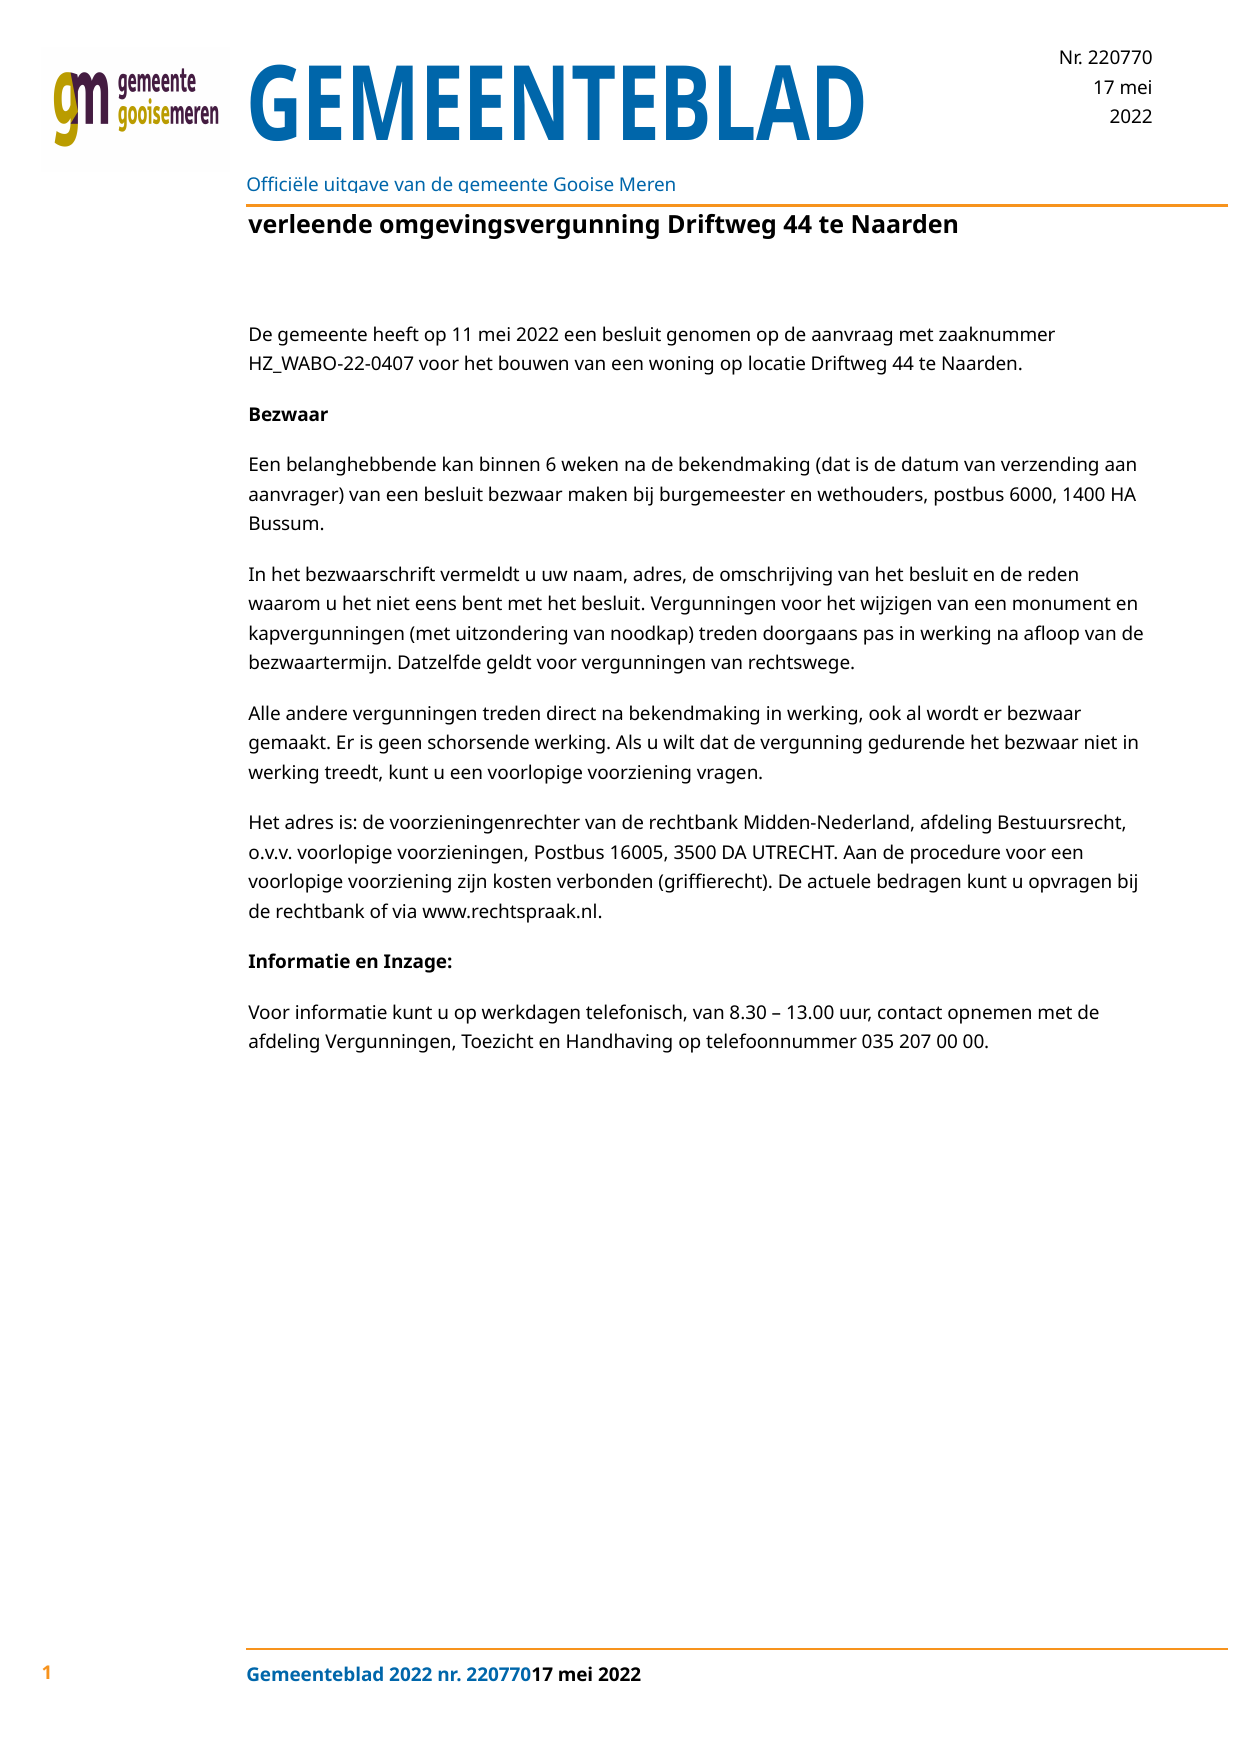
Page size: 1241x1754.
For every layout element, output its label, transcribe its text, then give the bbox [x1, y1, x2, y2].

text Informatie en Inzage: [248, 949, 1152, 974]
text In het bezwaarschrift vermeldt u uw naam, adres, de omschrijving van het besluit en de reden waarom u het niet eens bent met het besluit. Vergunningen voor het wijzigen van een monument en kapvergunningen (met uitzondering van noodkap) treden doorgaans pas in werking na afloop van de bezwaartermijn. Datzelfde geldt voor vergunningen van rechtswege. [248, 561, 1152, 675]
text Alle andere vergunningen treden direct na bekendmaking in werking, ook al wordt er bezwaar gemaakt. Er is geen schorsende werking. Als u wilt dat de vergunning gedurende het bezwaar niet in werking treedt, kunt u een voorlopige voorziening vragen. [248, 700, 1152, 785]
text Het adres is: de voorzieningenrechter van de rechtbank Midden-Nederland, afdeling Bestuursrecht, o.v.v. voorlopige voorzieningen, Postbus 16005, 3500 DA UTRECHT. Aan de procedure voor een voorlopige voorziening zijn kosten verbonden (griffierecht). De actuele bedragen kunt u opvragen bij de rechtbank of via www.rechtspraak.nl. [248, 809, 1152, 924]
text De gemeente heeft op 11 mei 2022 een besluit genomen op de aanvraag met zaaknummer HZ_WABO-22-0407 voor het bouwen van een woning op locatie Driftweg 44 te Naarden. [248, 321, 1152, 376]
text Een belanghebbende kan binnen 6 weken na de bekendmaking (dat is de datum van verzending aan aanvrager) van een besluit bezwaar maken bij burgemeester en wethouders, postbus 6000, 1400 HA Bussum. [248, 451, 1152, 536]
text verleende omgevingsvergunning Driftweg 44 te Naarden [248, 207, 1152, 241]
text Voor informatie kunt u op werkdagen telefonisch, van 8.30 – 13.00 uur, contact opnemen met de afdeling Vergunningen, Toezicht en Handhaving op telefoonnummer 035 207 00 00. [248, 999, 1152, 1054]
picture [41, 47, 231, 172]
text Bezwaar [248, 401, 1152, 426]
